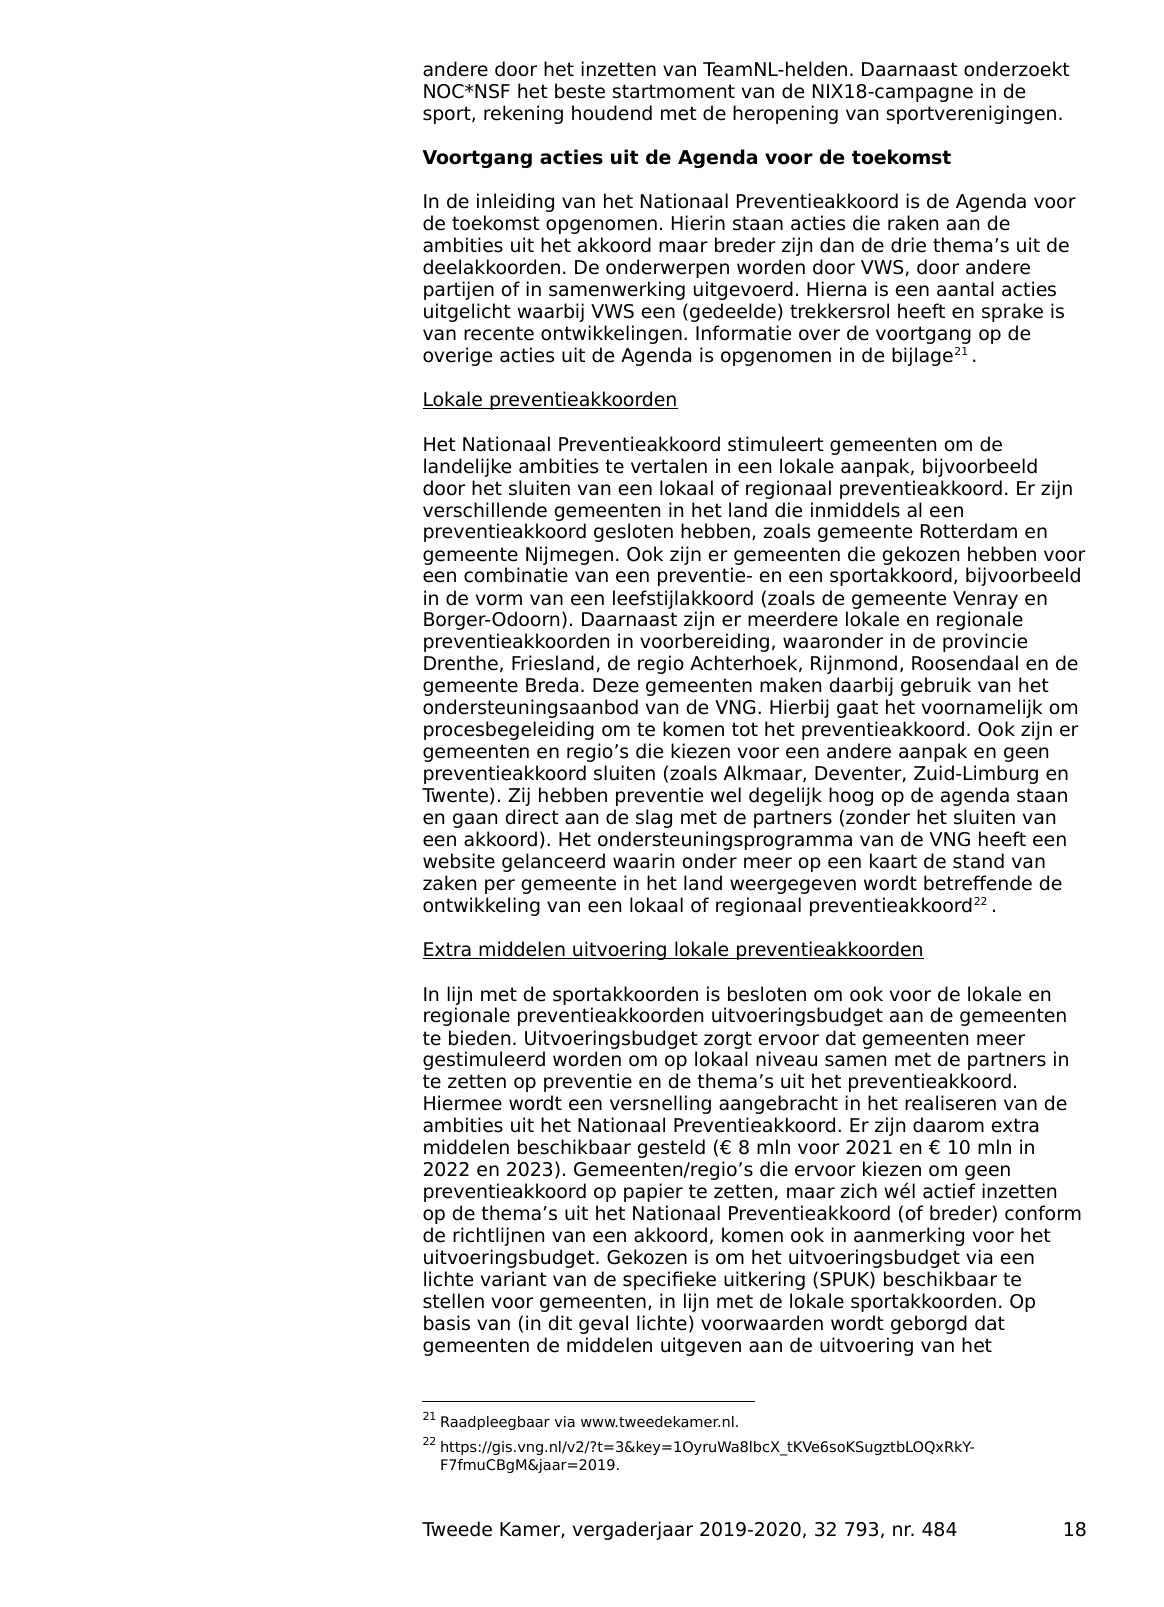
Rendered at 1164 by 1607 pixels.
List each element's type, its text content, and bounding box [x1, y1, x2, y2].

text In lijn met de sportakkoorden is besloten om ook voor de lokale en regionale preventieakkoorden uitvoeringsbudget aan de gemeenten te bieden. Uitvoeringsbudget zorgt ervoor dat gemeenten meer gestimuleerd worden om op lokaal niveau samen met de partners in te zetten op preventie en de thema’s uit het preventieakkoord. Hiermee wordt een versnelling aangebracht in het realiseren van de ambities uit het Nationaal Preventieakkoord. Er zijn daarom extra middelen beschikbaar gesteld (€ 8 mln voor 2021 en € 10 mln in 2022 en 2023). Gemeenten/regio’s die ervoor kiezen om geen preventieakkoord op papier te zetten, maar zich wél actief inzetten op de thema’s uit het Nationaal Preventieakkoord (of breder) conform de richtlijnen van een akkoord, komen ook in aanmerking voor het uitvoeringsbudget. Gekozen is om het uitvoeringsbudget via een lichte variant van de specifieke uitkering (SPUK) beschikbaar te stellen voor gemeenten, in lijn met de lokale sportakkoorden. Op basis van (in dit geval lichte) voorwaarden wordt geborgd dat gemeenten de middelen uitgeven aan de uitvoering van het [422, 983, 1087, 1357]
subtitle Lokale preventieakkoorden [422, 389, 1087, 411]
text andere door het inzetten van TeamNL-helden. Daarnaast onderzoekt NOC*NSF het beste startmoment van de NIX18-campagne in de sport, rekening houdend met de heropening van sportverenigingen. [422, 59, 1087, 125]
text In de inleiding van het Nationaal Preventieakkoord is de Agenda voor de toekomst opgenomen. Hierin staan acties die raken aan de ambities uit het akkoord maar breder zijn dan de drie thema’s uit de deelakkoorden. De onderwerpen worden door VWS, door andere partijen of in samenwerking uitgevoerd. Hierna is een aantal acties uitgelicht waarbij VWS een (gedeelde) trekkersrol heeft en sprake is van recente ontwikkelingen. Informatie over de voortgang op de overige acties uit de Agenda is opgenomen in de bijlage. [422, 191, 1087, 367]
subtitle Voortgang acties uit de Agenda voor de toekomst [422, 147, 1087, 169]
text Raadpleegbaar via www.tweedekamer.nl. [422, 1410, 1087, 1432]
text https://gis.vng.nl/v2/?t=3&key=1OyruWa8lbcX_tKVe6soKSugztbLOQxRkY-F7fmuCBgM&jaar=2019. [422, 1435, 1087, 1474]
subtitle Extra middelen uitvoering lokale preventieakkoorden [422, 939, 1087, 961]
text Het Nationaal Preventieakkoord stimuleert gemeenten om de landelijke ambities te vertalen in een lokale aanpak, bijvoorbeeld door het sluiten van een lokaal of regionaal preventieakkoord. Er zijn verschillende gemeenten in het land die inmiddels al een preventieakkoord gesloten hebben, zoals gemeente Rotterdam en gemeente Nijmegen. Ook zijn er gemeenten die gekozen hebben voor een combinatie van een preventie- en een sportakkoord, bijvoorbeeld in de vorm van een leefstijlakkoord (zoals de gemeente Venray en Borger-Odoorn). Daarnaast zijn er meerdere lokale en regionale preventieakkoorden in voorbereiding, waaronder in de provincie Drenthe, Friesland, de regio Achterhoek, Rijnmond, Roosendaal en de gemeente Breda. Deze gemeenten maken daarbij gebruik van het ondersteuningsaanbod van de VNG. Hierbij gaat het voornamelijk om procesbegeleiding om te komen tot het preventieakkoord. Ook zijn er gemeenten en regio’s die kiezen voor een andere aanpak en geen preventieakkoord sluiten (zoals Alkmaar, Deventer, Zuid-Limburg en Twente). Zij hebben preventie wel degelijk hoog op de agenda staan en gaan direct aan de slag met de partners (zonder het sluiten van een akkoord). Het ondersteuningsprogramma van de VNG heeft een website gelanceerd waarin onder meer op een kaart de stand van zaken per gemeente in het land weergegeven wordt betreffende de ontwikkeling van een lokaal of regionaal preventieakkoord. [422, 433, 1087, 917]
